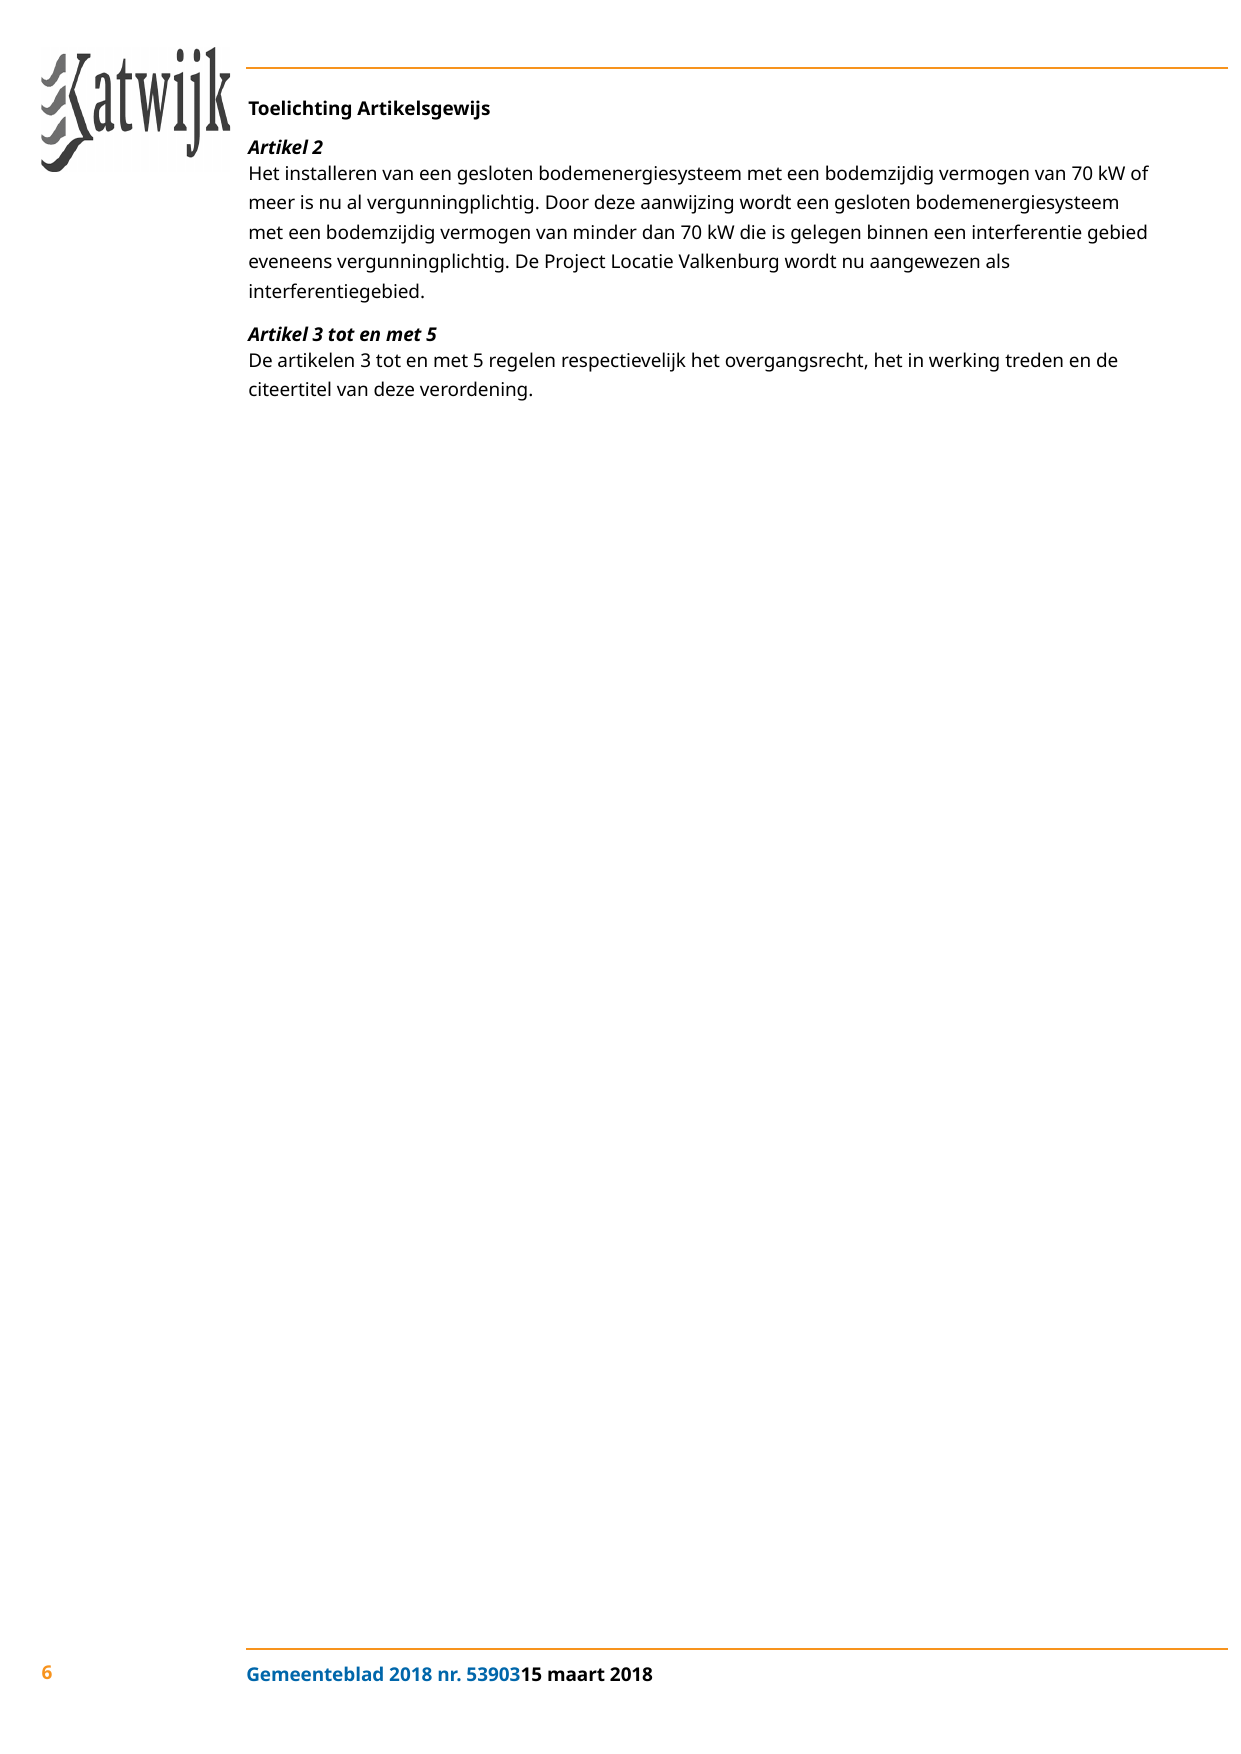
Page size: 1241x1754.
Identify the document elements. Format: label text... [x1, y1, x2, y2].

text Artikel 3 tot en met 5 [248, 321, 1152, 347]
text De artikelen 3 tot en met 5 regelen respectievelijk het overgangsrecht, het in werking treden en de citeertitel van deze verordening. [248, 347, 1152, 402]
text Het installeren van een gesloten bodemenergiesysteem met een bodemzijdig vermogen van 70 kW of meer is nu al vergunningplichtig. Door deze aanwijzing wordt een gesloten bodemenergiesysteem met een bodemzijdig vermogen van minder dan 70 kW die is gelegen binnen een interferentie gebied eveneens vergunningplichtig. De Project Locatie Valkenburg wordt nu aangewezen als interferentiegebied. [248, 160, 1152, 304]
text Toelichting Artikelsgewijs [248, 95, 1152, 121]
text Artikel 2 [248, 134, 1152, 160]
picture [41, 47, 231, 172]
